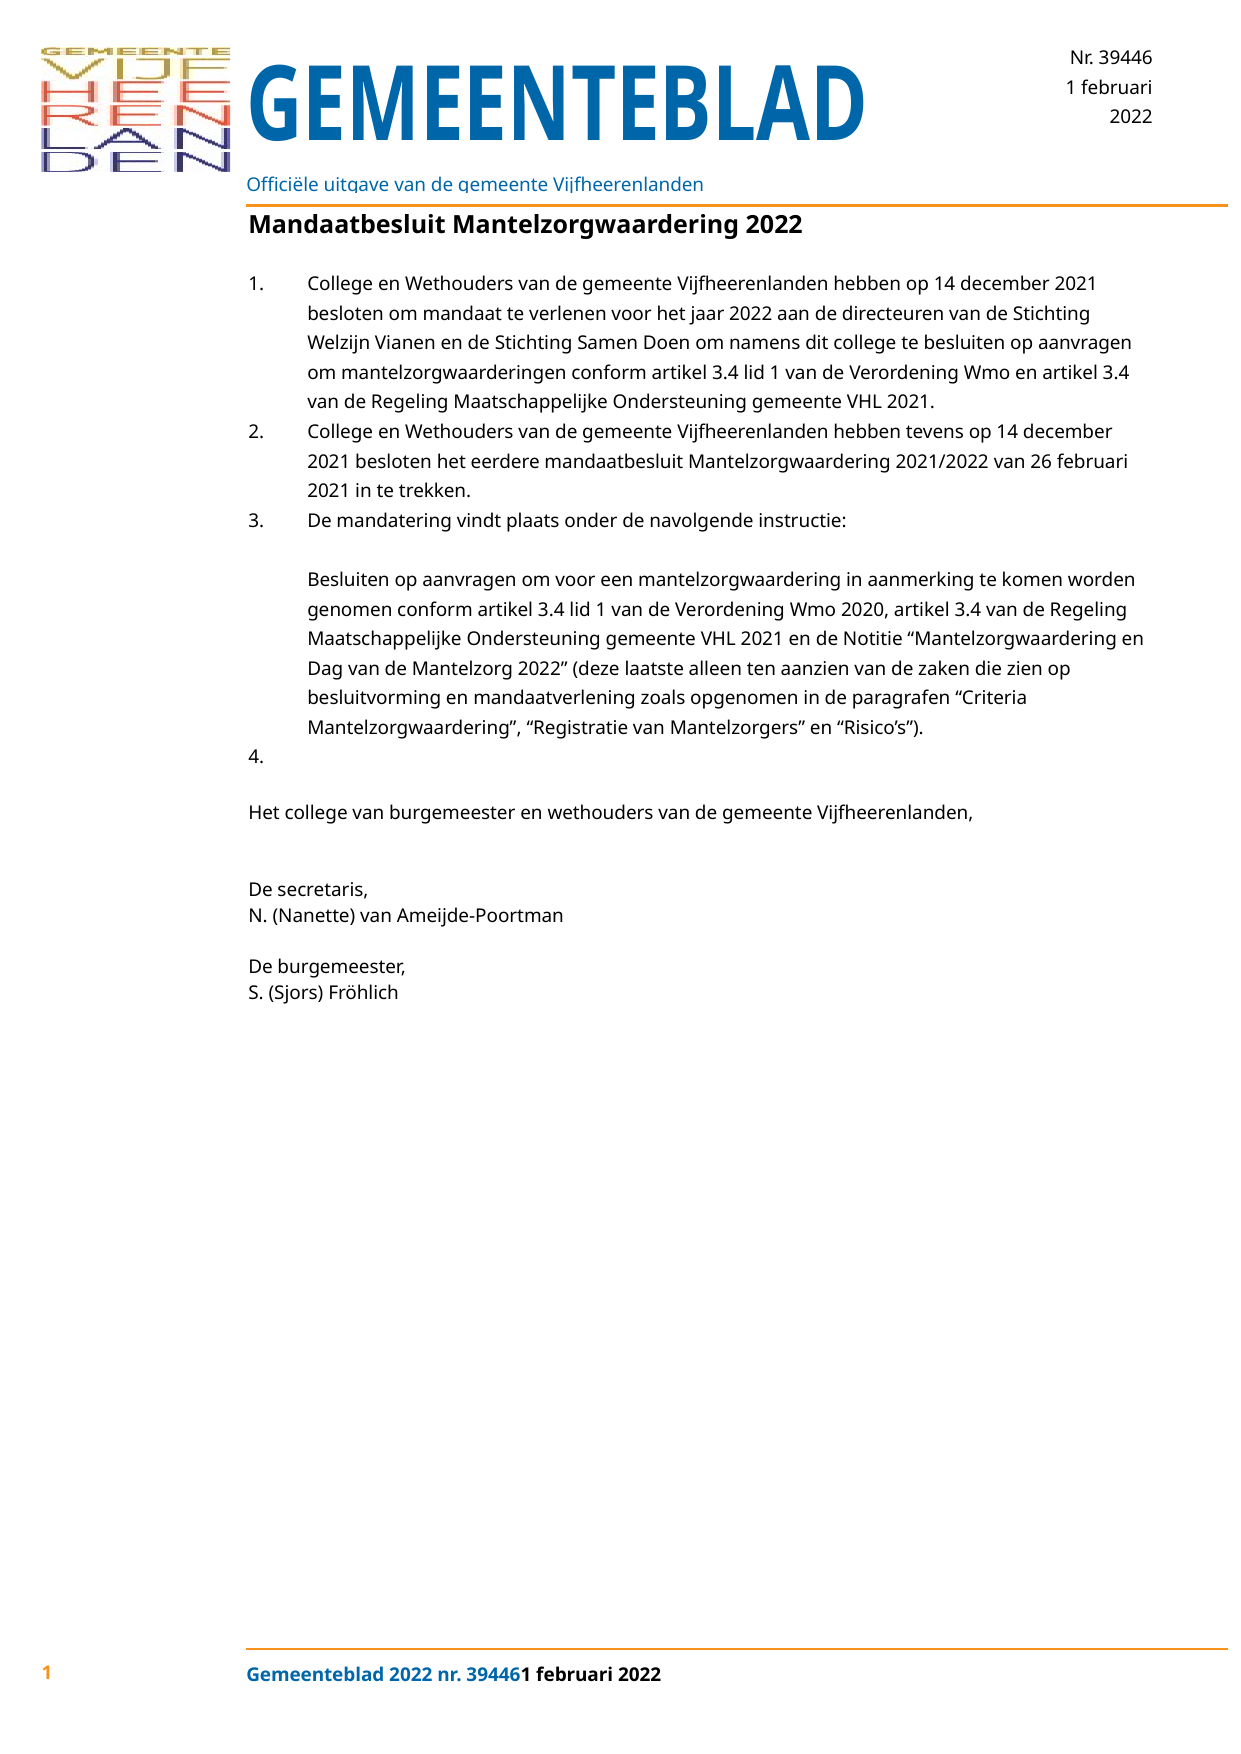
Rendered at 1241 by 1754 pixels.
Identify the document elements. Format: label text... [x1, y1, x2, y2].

text N. (Nanette) van Ameijde-Poortman [248, 902, 1152, 928]
picture [41, 47, 231, 172]
text De secretaris, [248, 876, 1152, 902]
list De mandatering vindt plaats onder de navolgende instructie: [248, 507, 1152, 533]
text Het college van burgemeester en wethouders van de gemeente Vijfheerenlanden, [248, 799, 1152, 825]
text De burgemeester, [248, 953, 1152, 979]
text S. (Sjors) Fröhlich [248, 979, 1152, 1005]
list Besluiten op aanvragen om voor een mantelzorgwaardering in aanmerking te komen worden genomen conform artikel 3.4 lid 1 van de Verordening Wmo 2020, artikel 3.4 van de Regeling Maatschappelijke Ondersteuning gemeente VHL 2021 en de Notitie “Mantelzorgwaardering en Dag van de Mantelzorg 2022” (deze laatste alleen ten aanzien van de zaken die zien op besluitvorming en mandaatverlening zoals opgenomen in de paragrafen “Criteria Mantelzorgwaardering”, “Registratie van Mantelzorgers” en “Risico’s”). [248, 566, 1152, 740]
list College en Wethouders van de gemeente Vijfheerenlanden hebben op 14 december 2021 besloten om mandaat te verlenen voor het jaar 2022 aan de directeuren van de Stichting Welzijn Vianen en de Stichting Samen Doen om namens dit college te besluiten op aanvragen om mantelzorgwaarderingen conform artikel 3.4 lid 1 van de Verordening Wmo en artikel 3.4 van de Regeling Maatschappelijke Ondersteuning gemeente VHL 2021. [248, 270, 1152, 414]
text Mandaatbesluit Mantelzorgwaardering 2022 [248, 207, 1152, 241]
list College en Wethouders van de gemeente Vijfheerenlanden hebben tevens op 14 december 2021 besloten het eerdere mandaatbesluit Mantelzorgwaardering 2021/2022 van 26 februari 2021 in te trekken. [248, 418, 1152, 503]
